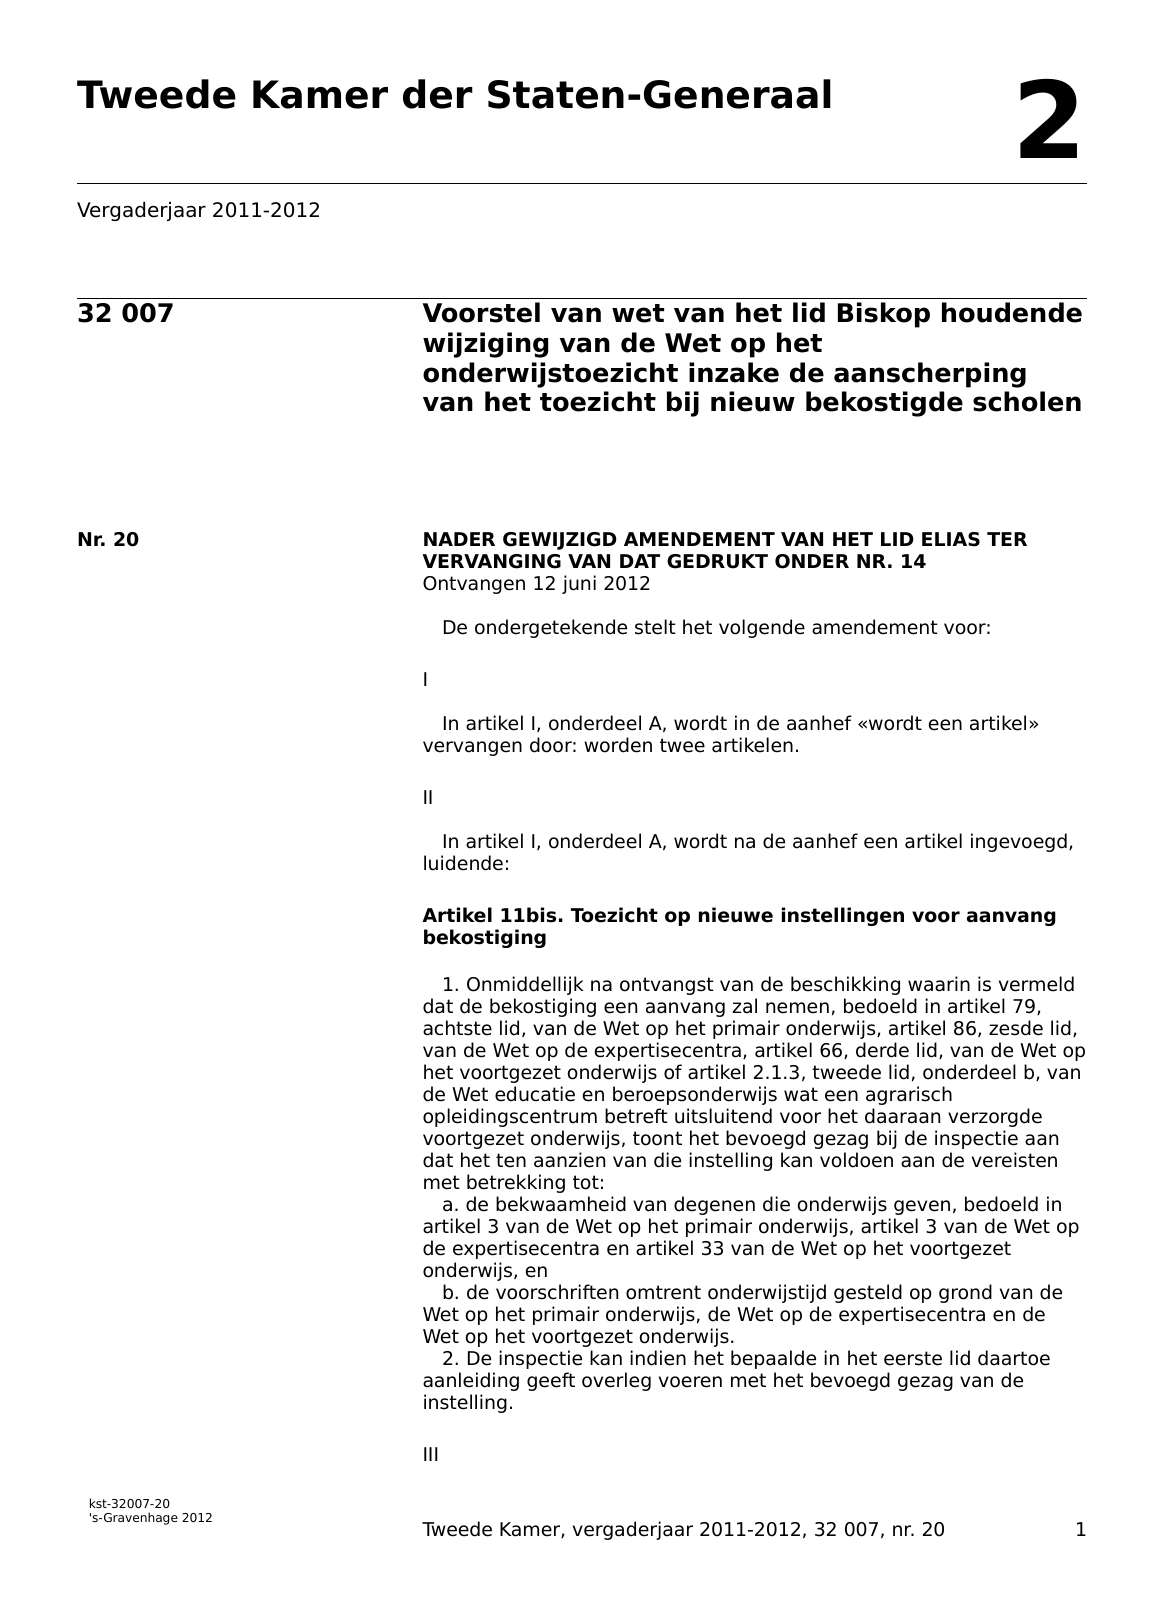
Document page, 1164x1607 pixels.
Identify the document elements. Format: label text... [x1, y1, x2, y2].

subtitle II [422, 787, 1087, 809]
table_header 2 [886, 59, 1087, 183]
text b. de voorschriften omtrent onderwijstijd gesteld op grond van de Wet op het primair onderwijs, de Wet op de expertisecentra en de Wet op het voortgezet onderwijs. [422, 1282, 1087, 1348]
text In artikel I, onderdeel A, wordt na de aanhef een artikel ingevoegd, luidende: [422, 831, 1087, 875]
subtitle 32 007 Voorstel van wet van het lid Biskop houdende wijziging van de Wet op het onderwijstoezicht inzake de aanscherping van het toezicht bij nieuw bekostigde scholen [77, 299, 1087, 418]
text kst-32007-20 [88, 1497, 323, 1511]
table_header Tweede Kamer der Staten-Generaal [77, 59, 886, 183]
text 1. Onmiddellijk na ontvangst van de beschikking waarin is vermeld dat de bekostiging een aanvang zal nemen, bedoeld in artikel 79, achtste lid, van de Wet op het primair onderwijs, artikel 86, zesde lid, van de Wet op de expertisecentra, artikel 66, derde lid, van de Wet op het voortgezet onderwijs of artikel 2.1.3, tweede lid, onderdeel b, van de Wet educatie en beroepsonderwijs wat een agrarisch opleidingscentrum betreft uitsluitend voor het daaraan verzorgde voortgezet onderwijs, toont het bevoegd gezag bij de inspectie aan dat het ten aanzien van die instelling kan voldoen aan de vereisten met betrekking tot: [422, 974, 1087, 1194]
text In artikel I, onderdeel A, wordt in de aanhef «wordt een artikel» vervangen door: worden twee artikelen. [422, 713, 1087, 757]
subtitle I [422, 669, 1087, 691]
text 2. De inspectie kan indien het bepaalde in het eerste lid daartoe aanleiding geeft overleg voeren met het bevoegd gezag van de instelling. [422, 1348, 1087, 1414]
table_cell Vergaderjaar 2011-2012 [77, 184, 1087, 298]
subtitle III [422, 1444, 1087, 1466]
text De ondergetekende stelt het volgende amendement voor: [422, 617, 1087, 639]
text 's-Gravenhage 2012 [88, 1511, 323, 1525]
subtitle Nr. 20 NADER GEWIJZIGD AMENDEMENT VAN HET LID ELIAS TER VERVANGING VAN DAT GEDRUKT ONDER NR. 14 [77, 529, 1087, 573]
subtitle Artikel 11bis. Toezicht op nieuwe instellingen voor aanvang bekostiging [422, 905, 1087, 949]
text a. de bekwaamheid van degenen die onderwijs geven, bedoeld in artikel 3 van de Wet op het primair onderwijs, artikel 3 van de Wet op de expertisecentra en artikel 33 van de Wet op het voortgezet onderwijs, en [422, 1194, 1087, 1282]
text Ontvangen 12 juni 2012 [422, 573, 1087, 595]
